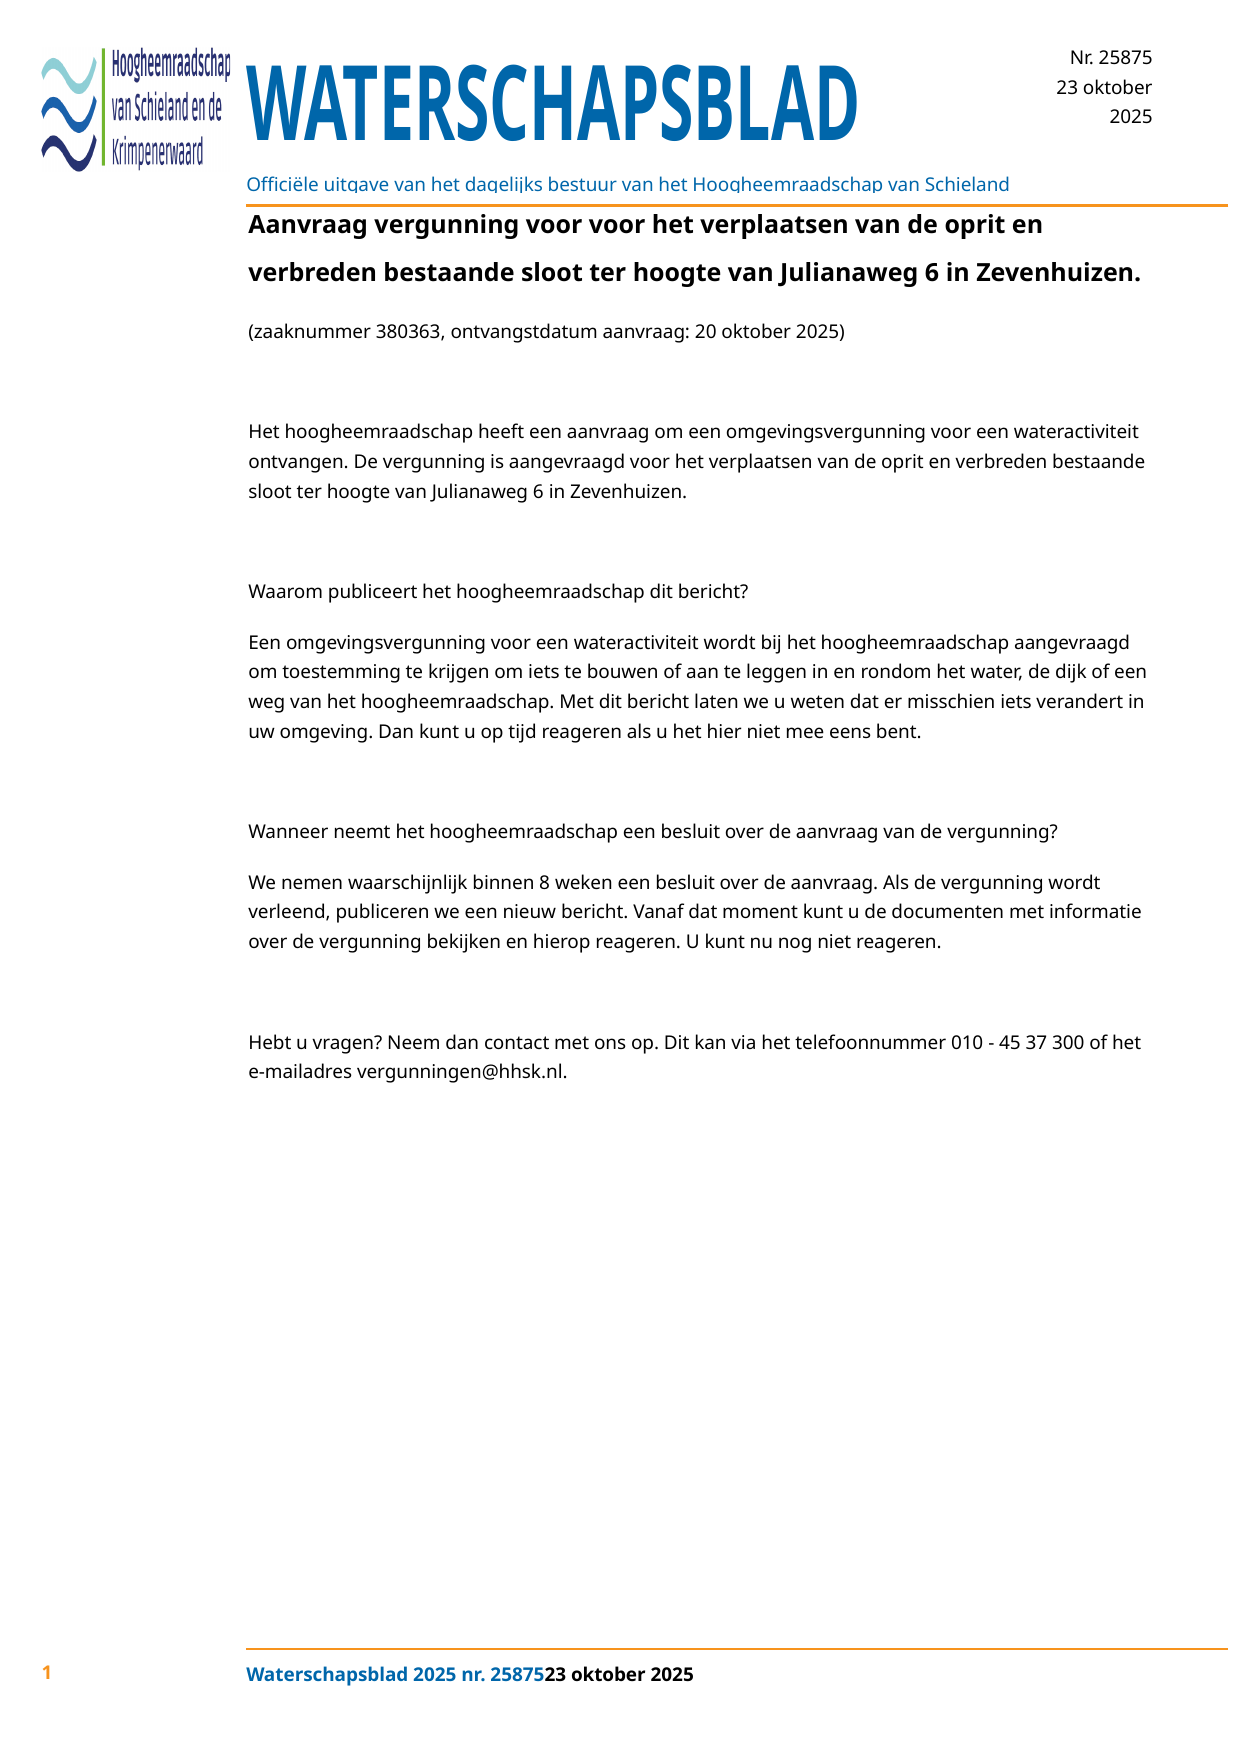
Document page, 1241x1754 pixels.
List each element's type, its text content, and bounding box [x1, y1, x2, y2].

text Waarom publiceert het hoogheemraadschap dit bericht? [248, 579, 1152, 604]
text (zaaknummer 380363, ontvangstdatum aanvraag: 20 oktober 2025) [248, 318, 1152, 344]
text Hebt u vragen? Neem dan contact met ons op. Dit kan via het telefoonnummer 010 - 45 37 300 of het e-mailadres vergunningen@hhsk.nl. [248, 1029, 1152, 1084]
text Een omgevingsvergunning voor een wateractiviteit wordt bij het hoogheemraadschap aangevraagd om toestemming te krijgen om iets te bouwen of aan te leggen in en rondom het water, de dijk of een weg van het hoogheemraadschap. Met dit bericht laten we u weten dat er misschien iets verandert in uw omgeving. Dan kunt u op tijd reageren als u het hier niet mee eens bent. [248, 629, 1152, 744]
text Wanneer neemt het hoogheemraadschap een besluit over de aanvraag van de vergunning? [248, 819, 1152, 844]
text Het hoogheemraadschap heeft een aanvraag om een omgevingsvergunning voor een wateractiviteit ontvangen. De vergunning is aangevraagd voor het verplaatsen van de oprit en verbreden bestaande sloot ter hoogte van Julianaweg 6 in Zevenhuizen. [248, 419, 1152, 504]
text We nemen waarschijnlijk binnen 8 weken een besluit over de aanvraag. Als de vergunning wordt verleend, publiceren we een nieuw bericht. Vanaf dat moment kunt u de documenten met informatie over de vergunning bekijken en hierop reageren. U kunt nu nog niet reageren. [248, 869, 1152, 954]
picture [41, 47, 231, 172]
text Aanvraag vergunning voor voor het verplaatsen van de oprit en verbreden bestaande sloot ter hoogte van Julianaweg 6 in Zevenhuizen. [248, 207, 1152, 288]
